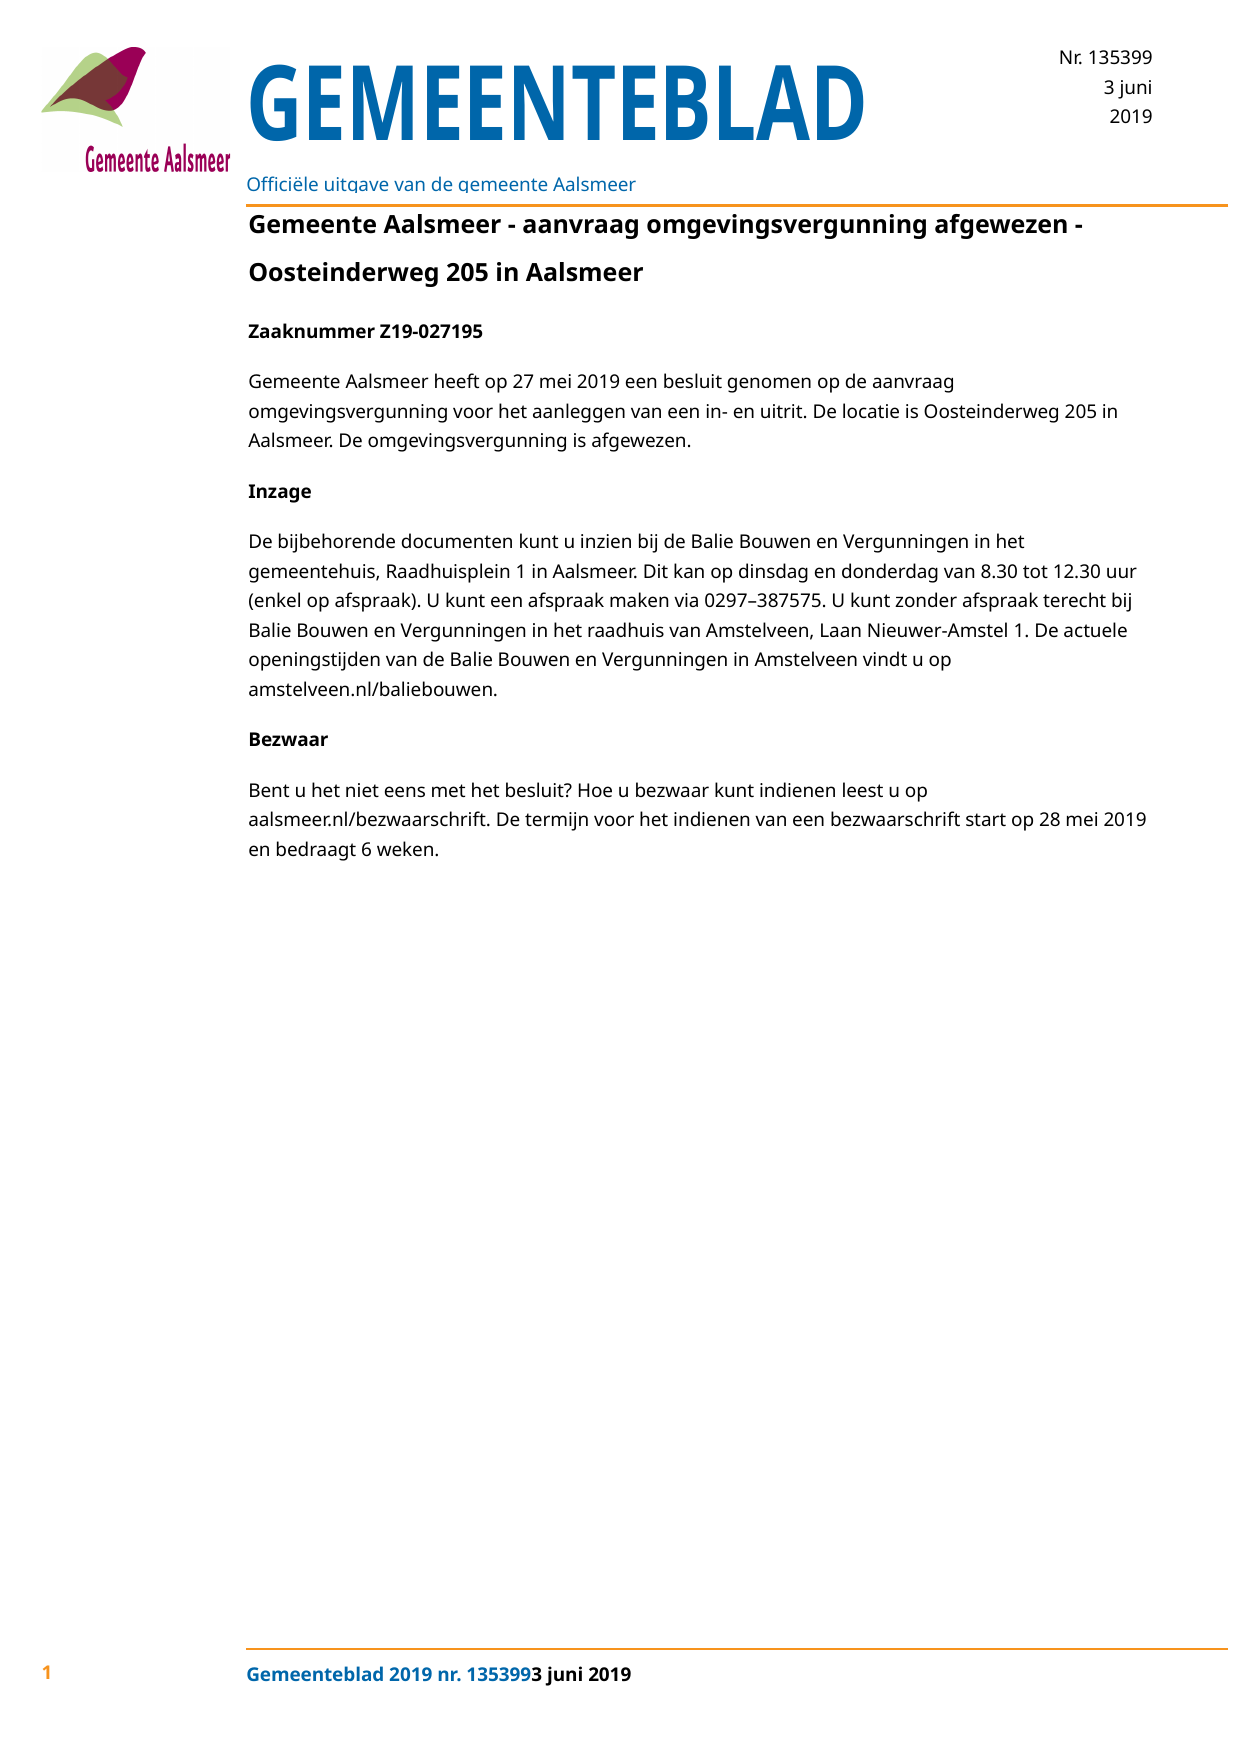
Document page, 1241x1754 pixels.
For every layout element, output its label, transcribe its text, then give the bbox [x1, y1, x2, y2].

text Zaaknummer Z19-027195 [248, 318, 1152, 344]
text De bijbehorende documenten kunt u inzien bij de Balie Bouwen en Vergunningen in het gemeentehuis, Raadhuisplein 1 in Aalsmeer. Dit kan op dinsdag en donderdag van 8.30 tot 12.30 uur (enkel op afspraak). U kunt een afspraak maken via 0297–387575. U kunt zonder afspraak terecht bij Balie Bouwen en Vergunningen in het raadhuis van Amstelveen, Laan Nieuwer-Amstel 1. De actuele openingstijden van de Balie Bouwen en Vergunningen in Amstelveen vindt u op amstelveen.nl/baliebouwen. [248, 528, 1152, 702]
text Gemeente Aalsmeer heeft op 27 mei 2019 een besluit genomen op de aanvraag omgevingsvergunning voor het aanleggen van een in- en uitrit. De locatie is Oosteinderweg 205 in Aalsmeer. De omgevingsvergunning is afgewezen. [248, 368, 1152, 453]
text Gemeente Aalsmeer - aanvraag omgevingsvergunning afgewezen - Oosteinderweg 205 in Aalsmeer [248, 207, 1152, 288]
text Bent u het niet eens met het besluit? Hoe u bezwaar kunt indienen leest u op aalsmeer.nl/bezwaarschrift. De termijn voor het indienen van een bezwaarschrift start op 28 mei 2019 en bedraagt 6 weken. [248, 777, 1152, 862]
text Bezwaar [248, 727, 1152, 752]
text Inzage [248, 478, 1152, 504]
picture [41, 47, 231, 172]
